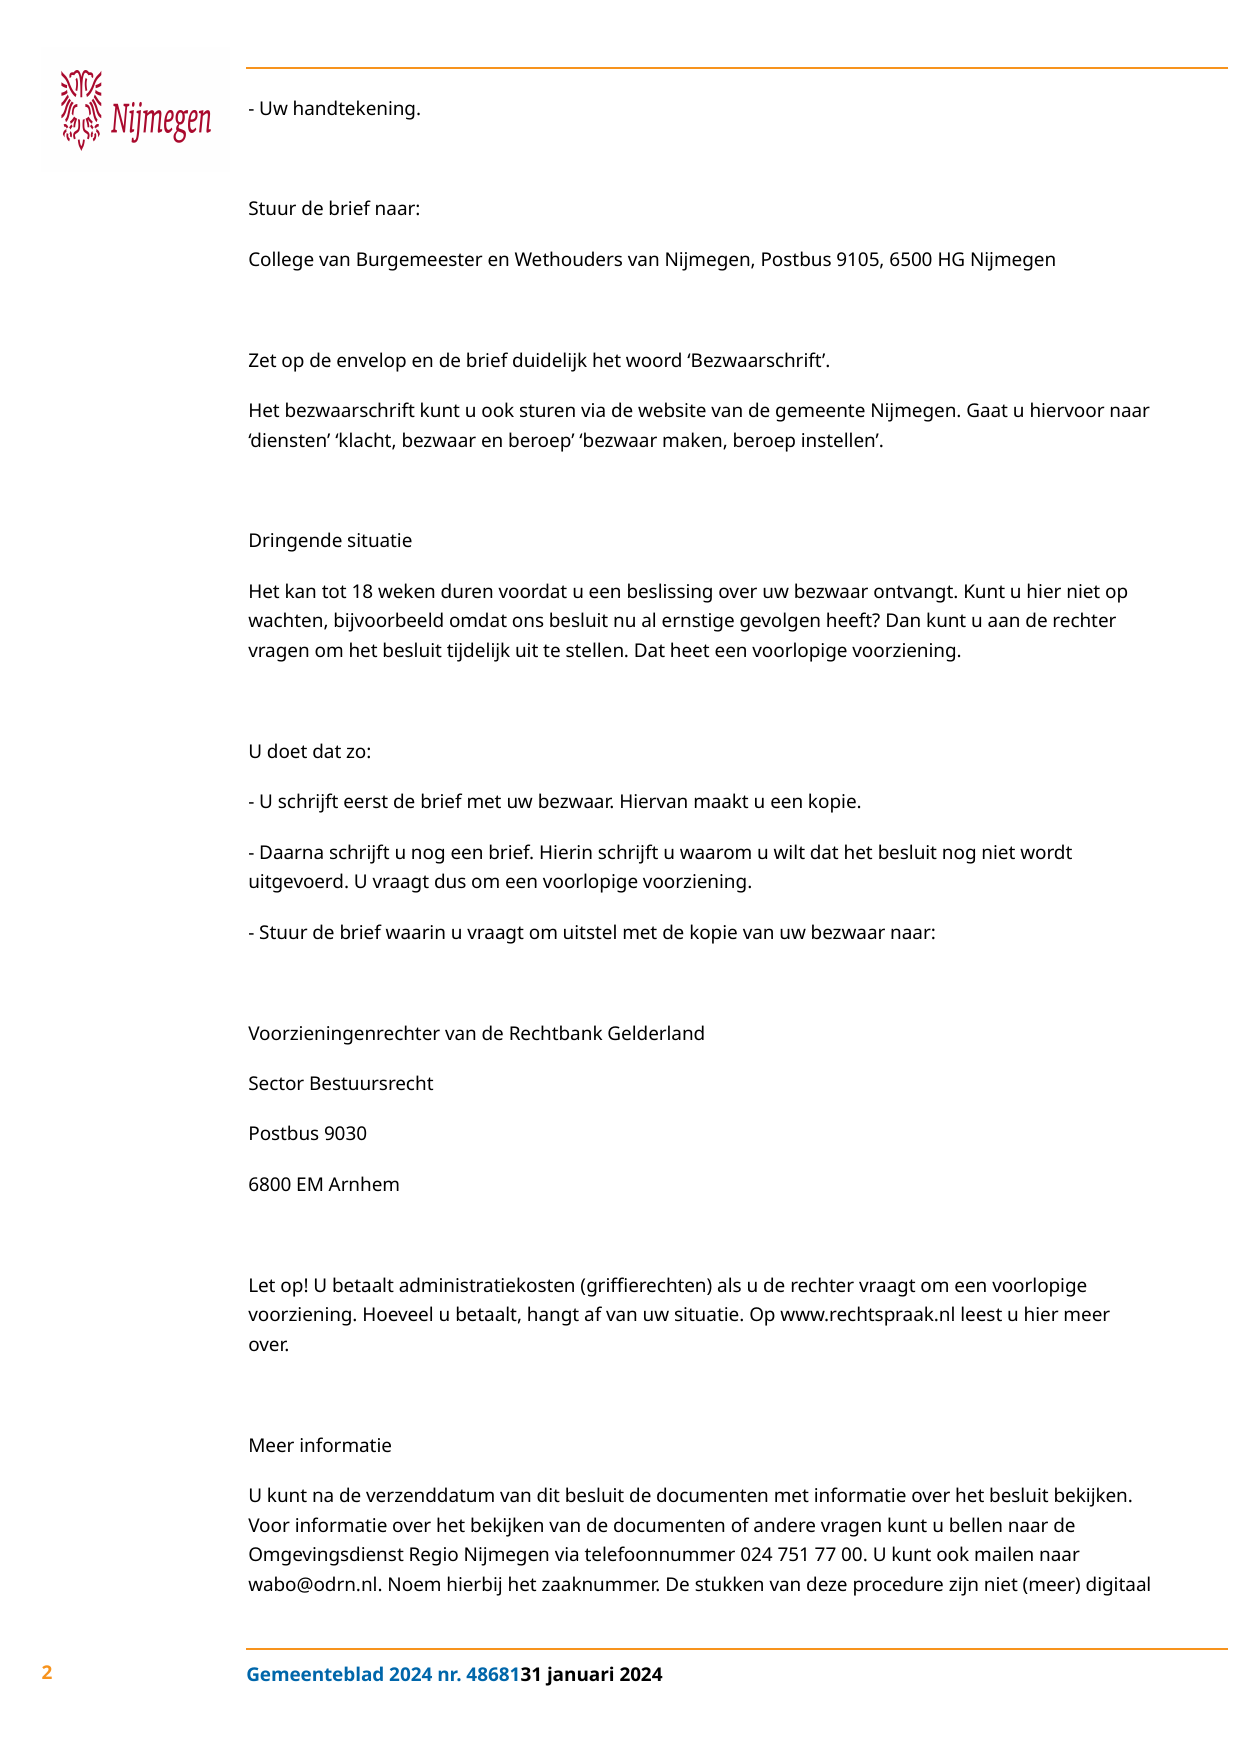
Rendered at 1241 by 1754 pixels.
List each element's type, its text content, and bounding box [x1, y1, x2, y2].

text College van Burgemeester en Wethouders van Nijmegen, Postbus 9105, 6500 HG Nijmegen [248, 246, 1152, 272]
text Stuur de brief naar: [248, 196, 1152, 221]
text 6800 EM Arnhem [248, 1171, 1152, 1197]
text Het bezwaarschrift kunt u ook sturen via de website van de gemeente Nijmegen. Gaat u hiervoor naar ‘diensten’ ‘klacht, bezwaar en beroep’ ‘bezwaar maken, beroep instellen’. [248, 397, 1152, 453]
text Sector Bestuursrecht [248, 1070, 1152, 1096]
text - Stuur de brief waarin u vraagt om uitstel met de kopie van uw bezwaar naar: [248, 919, 1152, 945]
text U doet dat zo: [248, 738, 1152, 764]
picture [41, 47, 231, 172]
text - Uw handtekening. [248, 95, 1152, 121]
text Meer informatie [248, 1432, 1152, 1458]
text Dringende situatie [248, 528, 1152, 553]
text Let op! U betaalt administratiekosten (griffierechten) als u de rechter vraagt om een voorlopige voorziening. Hoeveel u betaalt, hangt af van uw situatie. Op www.rechtspraak.nl leest u hier meer over. [248, 1272, 1152, 1357]
text Het kan tot 18 weken duren voordat u een beslissing over uw bezwaar ontvangt. Kunt u hier niet op wachten, bijvoorbeeld omdat ons besluit nu al ernstige gevolgen heeft? Dan kunt u aan de rechter vragen om het besluit tijdelijk uit te stellen. Dat heet een voorlopige voorziening. [248, 578, 1152, 663]
text Postbus 9030 [248, 1121, 1152, 1146]
text Voorzieningenrechter van de Rechtbank Gelderland [248, 1020, 1152, 1046]
text - U schrijft eerst de brief met uw bezwaar. Hiervan maakt u een kopie. [248, 788, 1152, 814]
text Zet op de envelop en de brief duidelijk het woord ‘Bezwaarschrift’. [248, 347, 1152, 373]
text U kunt na de verzenddatum van dit besluit de documenten met informatie over het besluit bekijken. Voor informatie over het bekijken van de documenten of andere vragen kunt u bellen naar de Omgevingsdienst Regio Nijmegen via telefoonnummer 024 751 77 00. U kunt ook mailen naar wabo@odrn.nl. Noem hierbij het zaaknummer. De stukken van deze procedure zijn niet (meer) digitaal [248, 1482, 1152, 1597]
text - Daarna schrijft u nog een brief. Hierin schrijft u waarom u wilt dat het besluit nog niet wordt uitgevoerd. U vraagt dus om een voorlopige voorziening. [248, 839, 1152, 894]
